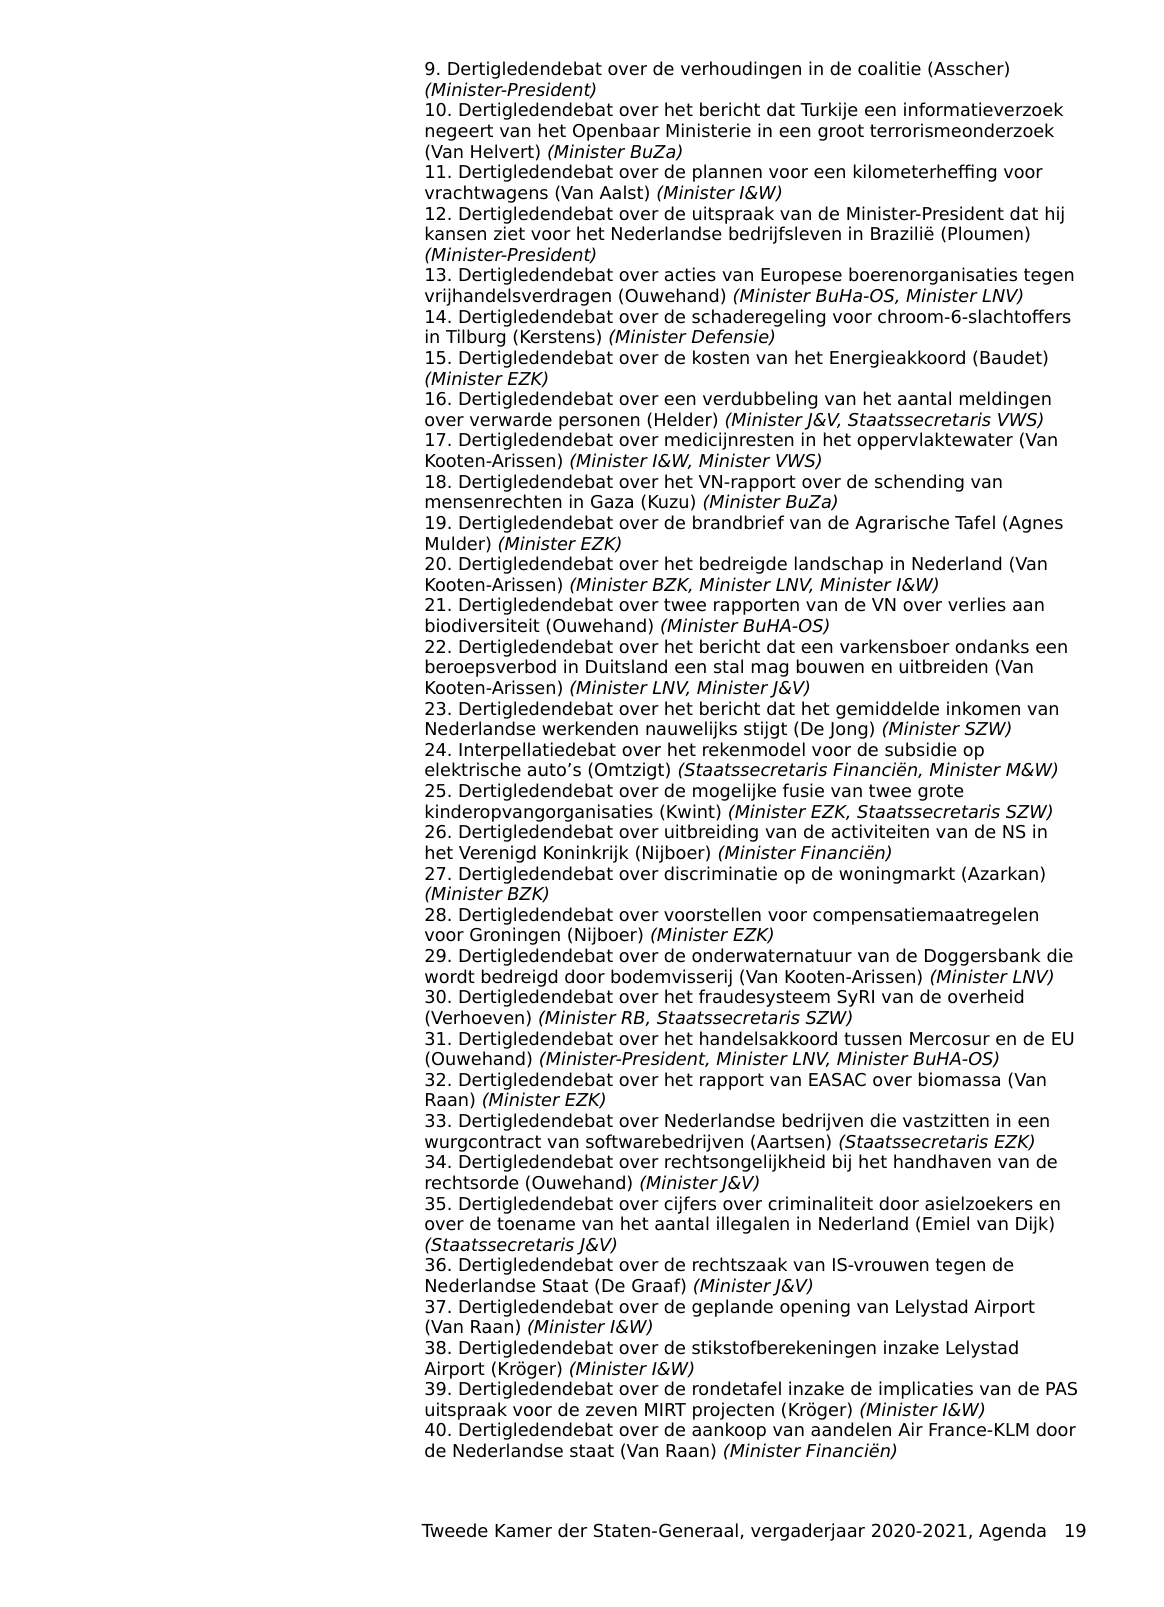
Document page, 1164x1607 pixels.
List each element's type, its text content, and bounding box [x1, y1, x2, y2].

table_cell [401, 1029, 418, 1070]
table_cell 34. Dertigledendebat over rechtsongelijkheid bij het handhaven van de rechtsorde (Ouwehand) (Minister J&V) [418, 1152, 1087, 1193]
table_cell [77, 740, 401, 781]
table_cell [401, 1297, 418, 1338]
table_cell 39. Dertigledendebat over de rondetafel inzake de implicaties van de PAS uitspraak voor de zeven MIRT projecten (Kröger) (Minister I&W) [418, 1379, 1087, 1420]
table_cell [77, 265, 401, 307]
table_cell [401, 864, 418, 905]
table_cell [77, 472, 401, 513]
table_cell 10. Dertigledendebat over het bericht dat Turkije een informatieverzoek negeert van het Openbaar Ministerie in een groot terrorismeonderzoek (Van Helvert) (Minister BuZa) [418, 100, 1087, 162]
table_cell 16. Dertigledendebat over een verdubbeling van het aantal meldingen over verwarde personen (Helder) (Minister J&V, Staatssecretaris VWS) [418, 389, 1087, 430]
table_cell [401, 348, 418, 389]
table_cell [77, 637, 401, 698]
table_cell [77, 162, 401, 203]
table_cell [77, 595, 401, 637]
table_cell [401, 59, 418, 100]
table_cell [77, 513, 401, 554]
table_cell 29. Dertigledendebat over de onderwaternatuur van de Doggersbank die wordt bedreigd door bodemvisserij (Van Kooten-Arissen) (Minister LNV) [418, 946, 1087, 987]
table_cell [77, 307, 401, 348]
table_cell [401, 781, 418, 822]
table_cell [401, 513, 418, 554]
table_cell [77, 430, 401, 472]
table_cell [401, 822, 418, 863]
table_cell [401, 905, 418, 946]
table_cell 26. Dertigledendebat over uitbreiding van de activiteiten van de NS in het Verenigd Koninkrijk (Nijboer) (Minister Financiën) [418, 822, 1087, 863]
table_cell [77, 822, 401, 863]
table_cell [401, 1338, 418, 1379]
table_cell [401, 554, 418, 595]
table_cell 13. Dertigledendebat over acties van Europese boerenorganisaties tegen vrijhandelsverdragen (Ouwehand) (Minister BuHa-OS, Minister LNV) [418, 265, 1087, 307]
table_cell [401, 1070, 418, 1111]
table_cell [77, 699, 401, 740]
table_cell 24. Interpellatiedebat over het rekenmodel voor de subsidie op elektrische auto’s (Omtzigt) (Staatssecretaris Financiën, Minister M&W) [418, 740, 1087, 781]
table_cell [401, 637, 418, 698]
table_cell [77, 1297, 401, 1338]
table_cell [77, 554, 401, 595]
table_cell 9. Dertigledendebat over de verhoudingen in de coalitie (Asscher) (Minister-President) [418, 59, 1087, 100]
table_cell [401, 430, 418, 472]
table_cell 37. Dertigledendebat over de geplande opening van Lelystad Airport (Van Raan) (Minister I&W) [418, 1297, 1087, 1338]
table_cell 22. Dertigledendebat over het bericht dat een varkensboer ondanks een beroepsverbod in Duitsland een stal mag bouwen en uitbreiden (Van Kooten-Arissen) (Minister LNV, Minister J&V) [418, 637, 1087, 698]
table_cell [77, 1029, 401, 1070]
table_cell 28. Dertigledendebat over voorstellen voor compensatiemaatregelen voor Groningen (Nijboer) (Minister EZK) [418, 905, 1087, 946]
table_cell 17. Dertigledendebat over medicijnresten in het oppervlaktewater (Van Kooten-Arissen) (Minister I&W, Minister VWS) [418, 430, 1087, 472]
table_cell 11. Dertigledendebat over de plannen voor een kilometerheffing voor vrachtwagens (Van Aalst) (Minister I&W) [418, 162, 1087, 203]
table_cell [77, 59, 401, 100]
table_cell [401, 946, 418, 987]
table_cell [77, 905, 401, 946]
table_cell [401, 204, 418, 265]
table_cell [401, 265, 418, 307]
table_cell [77, 1255, 401, 1297]
table_cell [77, 987, 401, 1028]
table_cell 18. Dertigledendebat over het VN-rapport over de schending van mensenrechten in Gaza (Kuzu) (Minister BuZa) [418, 472, 1087, 513]
table_cell [401, 1152, 418, 1193]
table_cell 31. Dertigledendebat over het handelsakkoord tussen Mercosur en de EU (Ouwehand) (Minister-President, Minister LNV, Minister BuHA-OS) [418, 1029, 1087, 1070]
table_cell [77, 1111, 401, 1152]
table_cell [77, 204, 401, 265]
table_cell 38. Dertigledendebat over de stikstofberekeningen inzake Lelystad Airport (Kröger) (Minister I&W) [418, 1338, 1087, 1379]
table_cell 25. Dertigledendebat over de mogelijke fusie van twee grote kinderopvangorganisaties (Kwint) (Minister EZK, Staatssecretaris SZW) [418, 781, 1087, 822]
table_cell [77, 781, 401, 822]
table_cell [401, 1379, 418, 1420]
table_cell [401, 740, 418, 781]
table_cell [77, 100, 401, 162]
table_cell [401, 1255, 418, 1297]
table_cell [77, 389, 401, 430]
table_cell 20. Dertigledendebat over het bedreigde landschap in Nederland (Van Kooten-Arissen) (Minister BZK, Minister LNV, Minister I&W) [418, 554, 1087, 595]
table_cell [401, 1420, 418, 1462]
table_cell 27. Dertigledendebat over discriminatie op de woningmarkt (Azarkan) (Minister BZK) [418, 864, 1087, 905]
table_cell [401, 987, 418, 1028]
table_cell [77, 348, 401, 389]
table_cell 36. Dertigledendebat over de rechtszaak van IS-vrouwen tegen de Nederlandse Staat (De Graaf) (Minister J&V) [418, 1255, 1087, 1297]
table_cell 12. Dertigledendebat over de uitspraak van de Minister-President dat hij kansen ziet voor het Nederlandse bedrijfsleven in Brazilië (Ploumen) (Minister-President) [418, 204, 1087, 265]
table_cell 15. Dertigledendebat over de kosten van het Energieakkoord (Baudet) (Minister EZK) [418, 348, 1087, 389]
table_cell 23. Dertigledendebat over het bericht dat het gemiddelde inkomen van Nederlandse werkenden nauwelijks stijgt (De Jong) (Minister SZW) [418, 699, 1087, 740]
table_cell [77, 946, 401, 987]
table_cell 35. Dertigledendebat over cijfers over criminaliteit door asielzoekers en over de toename van het aantal illegalen in Nederland (Emiel van Dijk) (Staatssecretaris J&V) [418, 1194, 1087, 1255]
table_cell 21. Dertigledendebat over twee rapporten van de VN over verlies aan biodiversiteit (Ouwehand) (Minister BuHA-OS) [418, 595, 1087, 637]
table_cell [401, 472, 418, 513]
table_cell [401, 595, 418, 637]
table_cell 32. Dertigledendebat over het rapport van EASAC over biomassa (Van Raan) (Minister EZK) [418, 1070, 1087, 1111]
table_cell [77, 1194, 401, 1255]
table_cell 40. Dertigledendebat over de aankoop van aandelen Air France-KLM door de Nederlandse staat (Van Raan) (Minister Financiën) [418, 1420, 1087, 1462]
table_cell 19. Dertigledendebat over de brandbrief van de Agrarische Tafel (Agnes Mulder) (Minister EZK) [418, 513, 1087, 554]
table_cell [77, 1338, 401, 1379]
table_cell [77, 1420, 401, 1462]
table_cell [401, 100, 418, 162]
table_cell [401, 1111, 418, 1152]
table_cell [401, 389, 418, 430]
table_cell [401, 307, 418, 348]
table_cell [401, 162, 418, 203]
table_cell [77, 1152, 401, 1193]
table_cell [77, 1379, 401, 1420]
table_cell [77, 864, 401, 905]
table_cell 14. Dertigledendebat over de schaderegeling voor chroom-6-slachtoffers in Tilburg (Kerstens) (Minister Defensie) [418, 307, 1087, 348]
table_cell [77, 1070, 401, 1111]
table_cell [401, 699, 418, 740]
table_cell 33. Dertigledendebat over Nederlandse bedrijven die vastzitten in een wurgcontract van softwarebedrijven (Aartsen) (Staatssecretaris EZK) [418, 1111, 1087, 1152]
table_cell 30. Dertigledendebat over het fraudesysteem SyRI van de overheid (Verhoeven) (Minister RB, Staatssecretaris SZW) [418, 987, 1087, 1028]
table_cell [401, 1194, 418, 1255]
